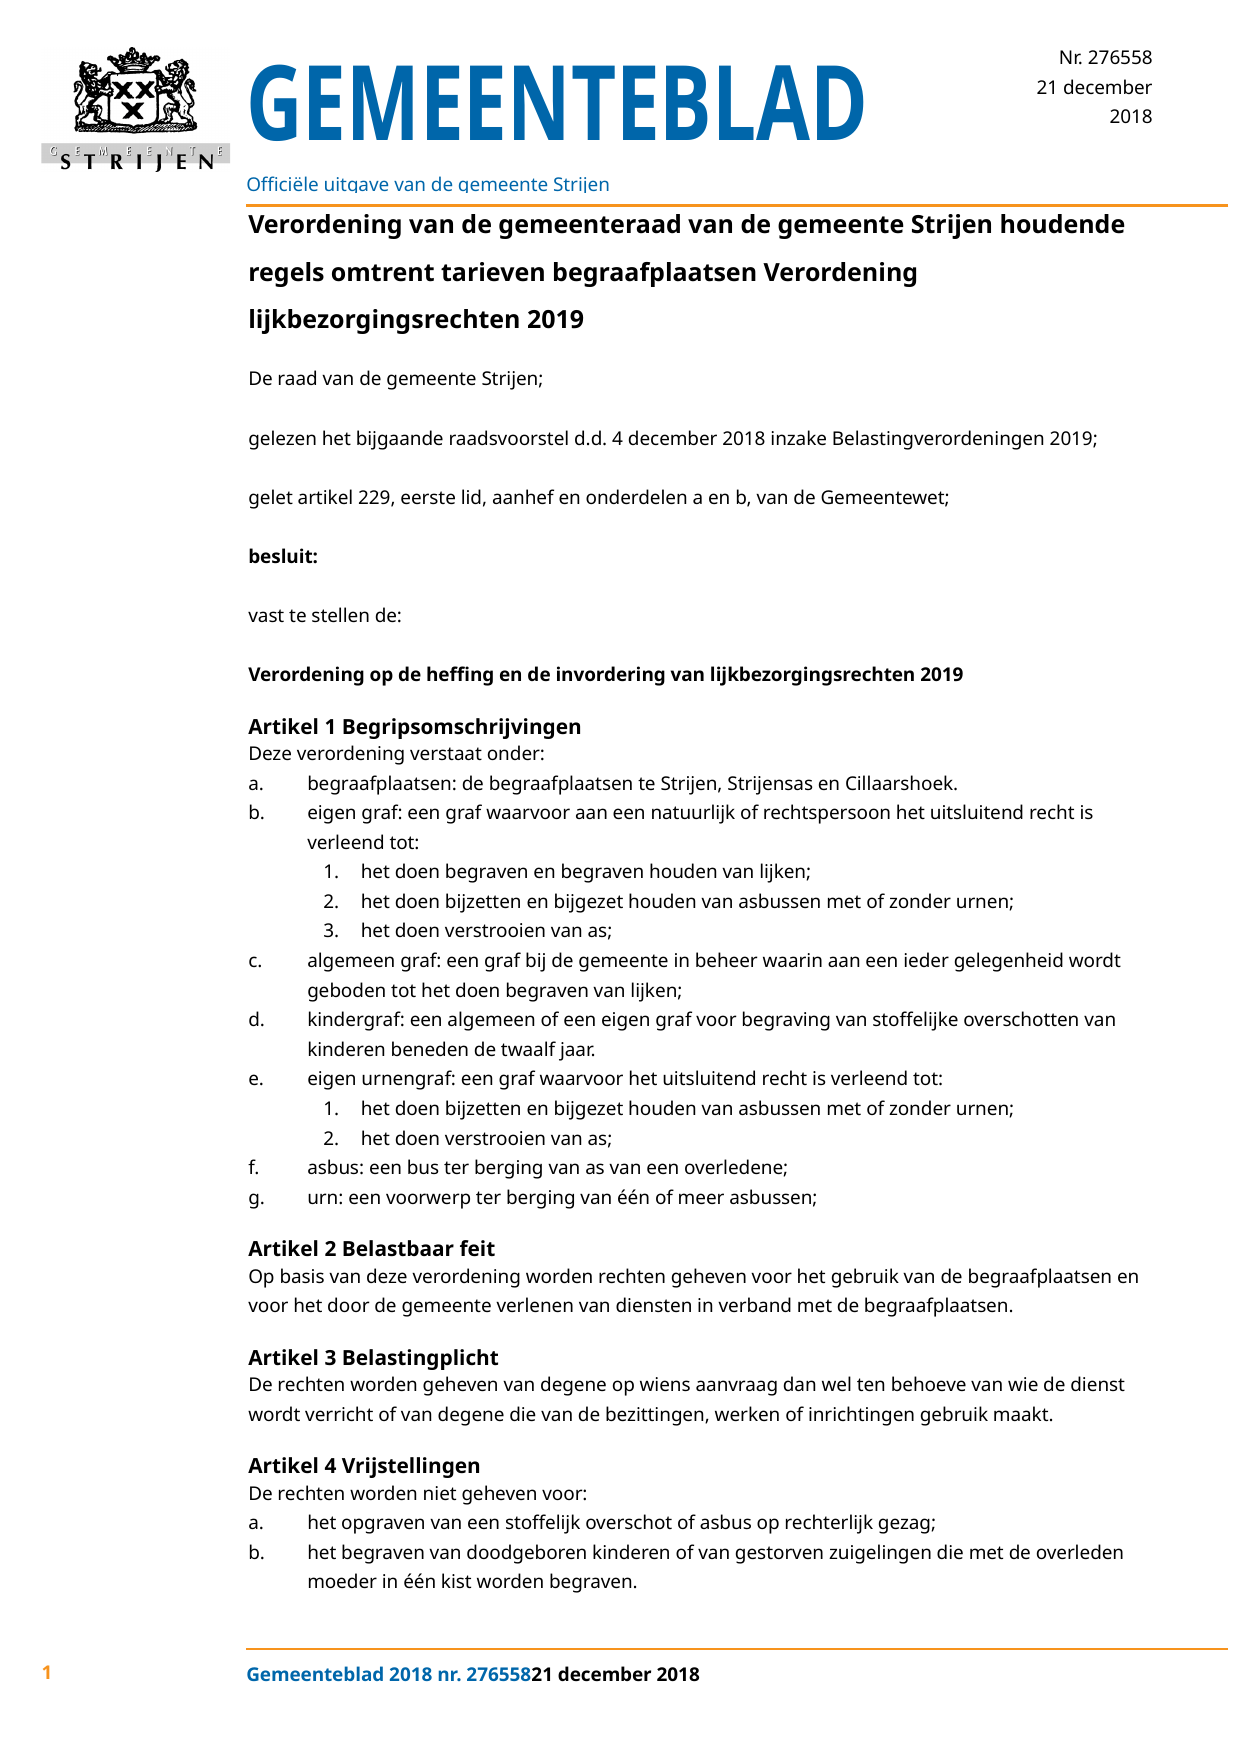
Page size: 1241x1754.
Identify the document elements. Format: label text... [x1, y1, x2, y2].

text De raad van de gemeente Strijen; [248, 366, 1152, 391]
list begraafplaatsen: de begraafplaatsen te Strijen, Strijensas en Cillaarshoek. [248, 770, 1152, 796]
text besluit: [248, 543, 1152, 569]
text Deze verordening verstaat onder: [248, 740, 1152, 766]
text De rechten worden niet geheven voor: [248, 1480, 1152, 1505]
list algemeen graf: een graf bij de gemeente in beheer waarin aan een ieder gelegenheid wordt geboden tot het doen begraven van lijken; [248, 947, 1152, 1003]
list het opgraven van een stoffelijk overschot of asbus op rechterlijk gezag; [248, 1509, 1152, 1535]
list kindergraf: een algemeen of een eigen graf voor begraving van stoffelijke overschotten van kinderen beneden de twaalf jaar. [248, 1006, 1152, 1062]
list het doen verstrooien van as; [323, 1125, 1152, 1151]
text Verordening van de gemeenteraad van de gemeente Strijen houdende regels omtrent tarieven begraafplaatsen Verordening lijkbezorgingsrechten 2019 [248, 207, 1152, 336]
list het doen bijzetten en bijgezet houden van asbussen met of zonder urnen; [323, 888, 1152, 914]
list het begraven van doodgeboren kinderen of van gestorven zuigelingen die met de overleden moeder in één kist worden begraven. [248, 1539, 1152, 1594]
text Artikel 4 Vrijstellingen [248, 1451, 1152, 1480]
text vast te stellen de: [248, 602, 1152, 628]
list eigen graf: een graf waarvoor aan een natuurlijk of rechtspersoon het uitsluitend recht is verleend tot: [248, 799, 1152, 855]
text Artikel 1 Begripsomschrijvingen [248, 712, 1152, 740]
list het doen verstrooien van as; [323, 918, 1152, 943]
text gelet artikel 229, eerste lid, aanhef en onderdelen a en b, van de Gemeentewet; [248, 484, 1152, 509]
list het doen bijzetten en bijgezet houden van asbussen met of zonder urnen; [323, 1095, 1152, 1121]
text De rechten worden geheven van degene op wiens aanvraag dan wel ten behoeve van wie de dienst wordt verricht of van degene die van de bezittingen, werken of inrichtingen gebruik maakt. [248, 1371, 1152, 1427]
list urn: een voorwerp ter berging van één of meer asbussen; [248, 1184, 1152, 1210]
text Artikel 3 Belastingplicht [248, 1343, 1152, 1371]
picture [41, 47, 231, 172]
text gelezen het bijgaande raadsvoorstel d.d. 4 december 2018 inzake Belastingverordeningen 2019; [248, 425, 1152, 450]
text Verordening op de heffing en de invordering van lijkbezorgingsrechten 2019 [248, 661, 1152, 687]
text Op basis van deze verordening worden rechten geheven voor het gebruik van de begraafplaatsen en voor het door de gemeente verlenen van diensten in verband met de begraafplaatsen. [248, 1263, 1152, 1318]
text Artikel 2 Belastbaar feit [248, 1234, 1152, 1263]
list asbus: een bus ter berging van as van een overledene; [248, 1154, 1152, 1180]
list het doen begraven en begraven houden van lijken; [323, 858, 1152, 884]
list eigen urnengraf: een graf waarvoor het uitsluitend recht is verleend tot: [248, 1066, 1152, 1091]
